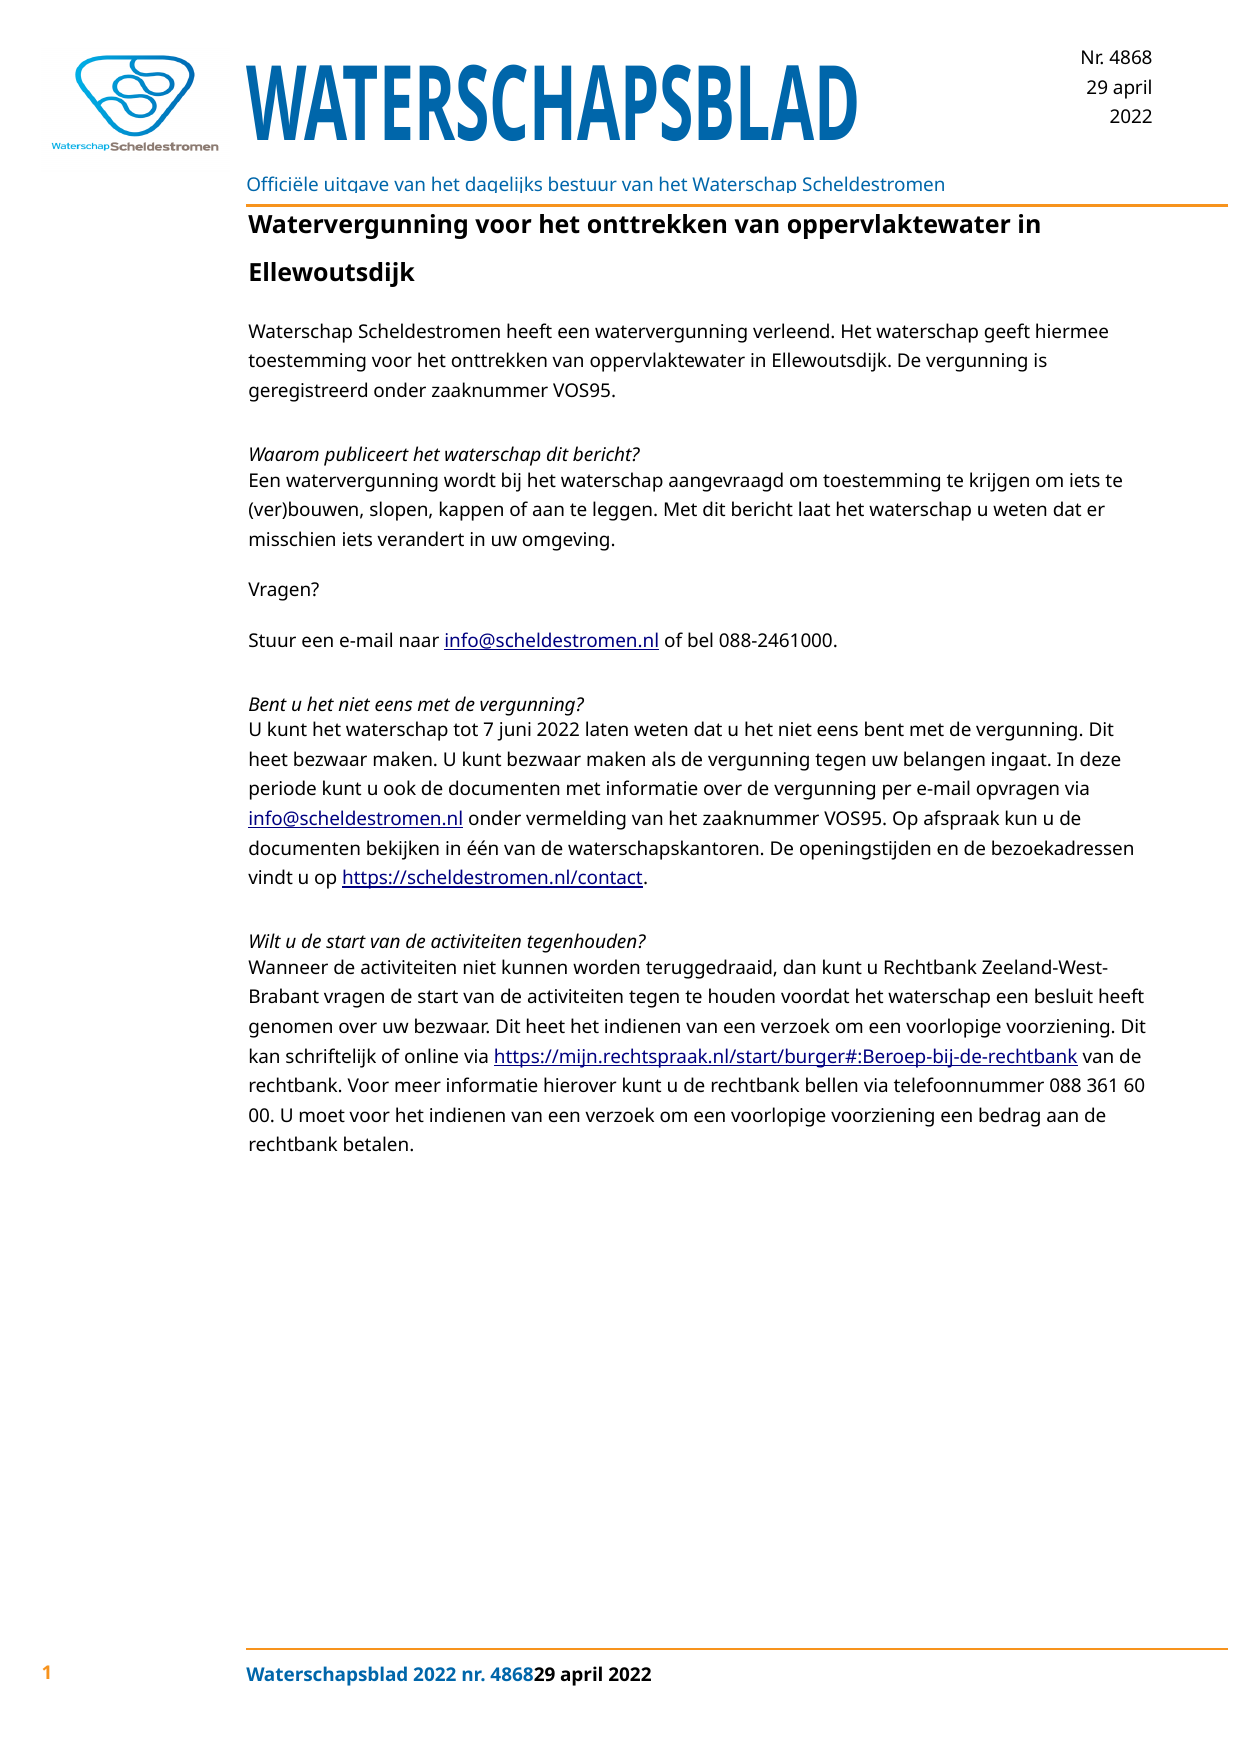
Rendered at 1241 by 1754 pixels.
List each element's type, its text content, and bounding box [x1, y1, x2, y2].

text Wanneer de activiteiten niet kunnen worden teruggedraaid, dan kunt u Rechtbank Zeeland-West-Brabant vragen de start van de activiteiten tegen te houden voordat het waterschap een besluit heeft genomen over uw bezwaar. Dit heet het indienen van een verzoek om een voorlopige voorziening. Dit kan schriftelijk of online via https://mijn.rechtspraak.nl/start/burger#:Beroep-bij-de-rechtbank van de rechtbank. Voor meer informatie hierover kunt u de rechtbank bellen via telefoonnummer 088 361 60 00. U moet voor het indienen van een verzoek om een voorlopige voorziening een bedrag aan de rechtbank betalen. [248, 954, 1152, 1157]
text Watervergunning voor het onttrekken van oppervlaktewater in Ellewoutsdijk [248, 207, 1152, 288]
text Stuur een e-mail naar info@scheldestromen.nl of bel 088-2461000. [248, 627, 1152, 652]
picture [41, 47, 231, 172]
text Een watervergunning wordt bij het waterschap aangevraagd om toestemming te krijgen om iets te (ver)bouwen, slopen, kappen of aan te leggen. Met dit bericht laat het waterschap u weten dat er misschien iets verandert in uw omgeving. [248, 467, 1152, 552]
text Bent u het niet eens met de vergunning? [248, 691, 1152, 716]
text Vragen? [248, 576, 1152, 602]
text Waterschap Scheldestromen heeft een watervergunning verleend. Het waterschap geeft hiermee toestemming voor het onttrekken van oppervlaktewater in Ellewoutsdijk. De vergunning is geregistreerd onder zaaknummer VOS95. [248, 318, 1152, 403]
text Wilt u de start van de activiteiten tegenhouden? [248, 928, 1152, 954]
text U kunt het waterschap tot 7 juni 2022 laten weten dat u het niet eens bent met de vergunning. Dit heet bezwaar maken. U kunt bezwaar maken als de vergunning tegen uw belangen ingaat. In deze periode kunt u ook de documenten met informatie over de vergunning per e-mail opvragen via info@scheldestromen.nl onder vermelding van het zaaknummer VOS95. Op afspraak kun u de documenten bekijken in één van de waterschapskantoren. De openingstijden en de bezoekadressen vindt u op https://scheldestromen.nl/contact. [248, 716, 1152, 890]
text Waarom publiceert het waterschap dit bericht? [248, 441, 1152, 467]
